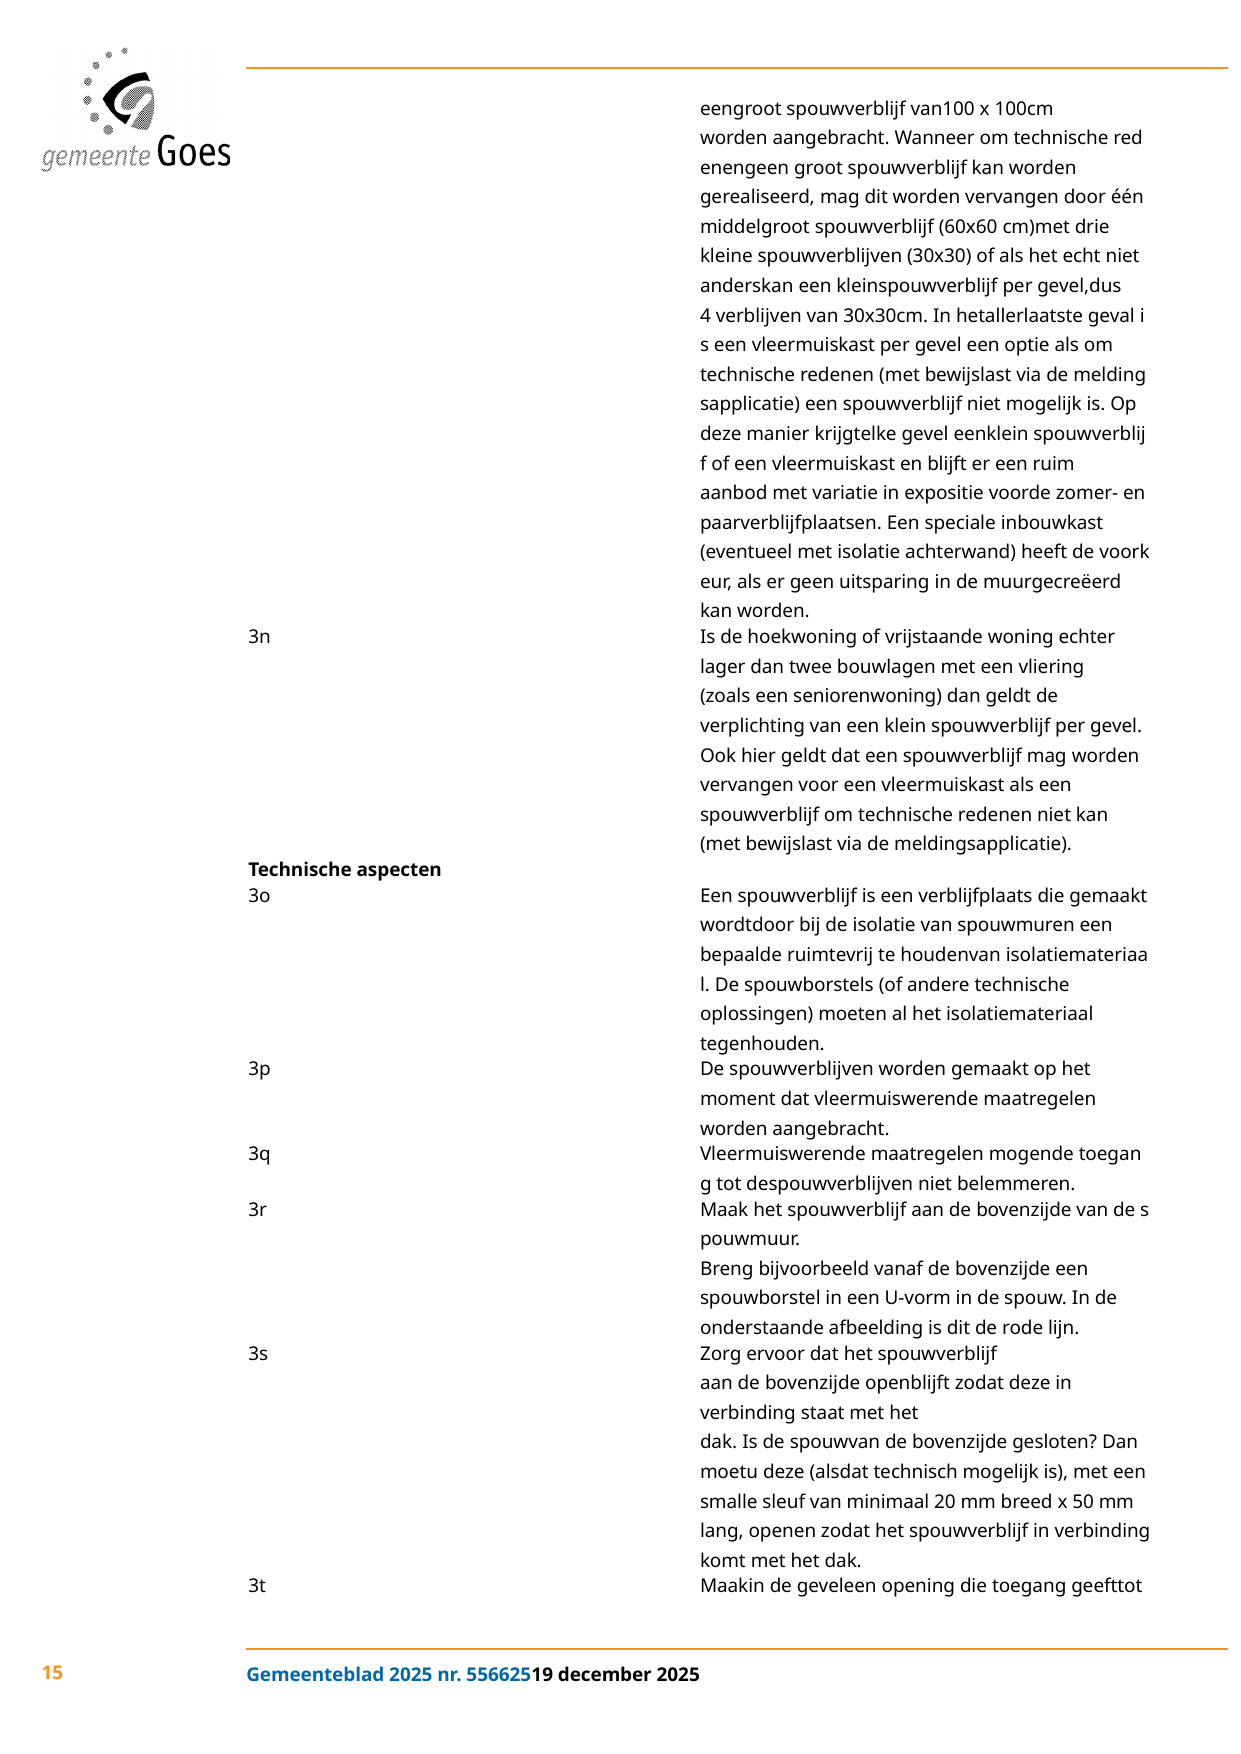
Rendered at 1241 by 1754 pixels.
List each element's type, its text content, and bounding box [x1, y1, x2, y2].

table_cell 3n [248, 624, 700, 856]
table_cell 3t [248, 1573, 700, 1598]
table_cell Is de hoekwoning of vrijstaande woning echter lager dan twee bouwlagen met een vliering (zoals een seniorenwoning) dan geldt de verplichting van een klein spouwverblijf per gevel. Ook hier geldt dat een spouwverblijf mag worden vervangen voor een vleermuiskast als een spouwverblijf om technische redenen niet kan (met bewijslast via de meldingsapplicatie). [700, 624, 1152, 856]
table_cell eengroot spouwverblijf van100 x 100cm worden aangebracht. Wanneer om technische redenengeen groot spouwverblijf kan worden gerealiseerd, mag dit worden vervangen door één middelgroot spouwverblijf (60x60 cm)met drie kleine spouwverblijven (30x30) of als het echt niet anderskan een kleinspouwverblijf per gevel,dus 4 verblijven van 30x30cm. In hetallerlaatste geval is een vleermuiskast per gevel een optie als om technische redenen (met bewijslast via de meldingsapplicatie) een spouwverblijf niet mogelijk is. Op deze manier krijgtelke gevel eenklein spouwverblijf of een vleermuiskast en blijft er een ruim aanbod met variatie in expositie voorde zomer- en paarverblijfplaatsen. Een speciale inbouwkast (eventueel met isolatie achterwand) heeft de voorkeur, als er geen uitsparing in de muurgecreëerd kan worden. [700, 95, 1152, 623]
table_cell [248, 95, 700, 623]
table_cell Maak het spouwverblijf aan de bovenzijde van de spouwmuur. Breng bijvoorbeeld vanaf de bovenzijde een spouwborstel in een U-vorm in de spouw. In de onderstaande afbeelding is dit de rode lijn. [700, 1196, 1152, 1340]
table_cell Vleermuiswerende maatregelen mogende toegang tot despouwverblijven niet belemmeren. [700, 1141, 1152, 1196]
table_cell 3s [248, 1340, 700, 1573]
table_cell Een spouwverblijf is een verblijfplaats die gemaakt wordtdoor bij de isolatie van spouwmuren een bepaalde ruimtevrij te houdenvan isolatiemateriaal. De spouwborstels (of andere technische oplossingen) moeten al het isolatiemateriaal tegenhouden. [700, 882, 1152, 1056]
table_cell Zorg ervoor dat het spouwverblijf aan de bovenzijde openblijft zodat deze in verbinding staat met het dak. Is de spouwvan de bovenzijde gesloten? Dan moetu deze (alsdat technisch mogelijk is), met een smalle sleuf van minimaal 20 mm breed x 50 mm lang, openen zodat het spouwverblijf in verbinding komt met het dak. [700, 1340, 1152, 1573]
table_cell 3o [248, 882, 700, 1056]
table_cell Technische aspecten [248, 856, 1152, 882]
table_cell De spouwverblijven worden gemaakt op het moment dat vleermuiswerende maatregelen worden aangebracht. [700, 1056, 1152, 1141]
table_cell 3p [248, 1056, 700, 1141]
picture [41, 47, 231, 172]
table_cell 3q [248, 1141, 700, 1196]
table_cell 3r [248, 1196, 700, 1340]
table_cell Maakin de geveleen opening die toegang geefttot [700, 1573, 1152, 1598]
